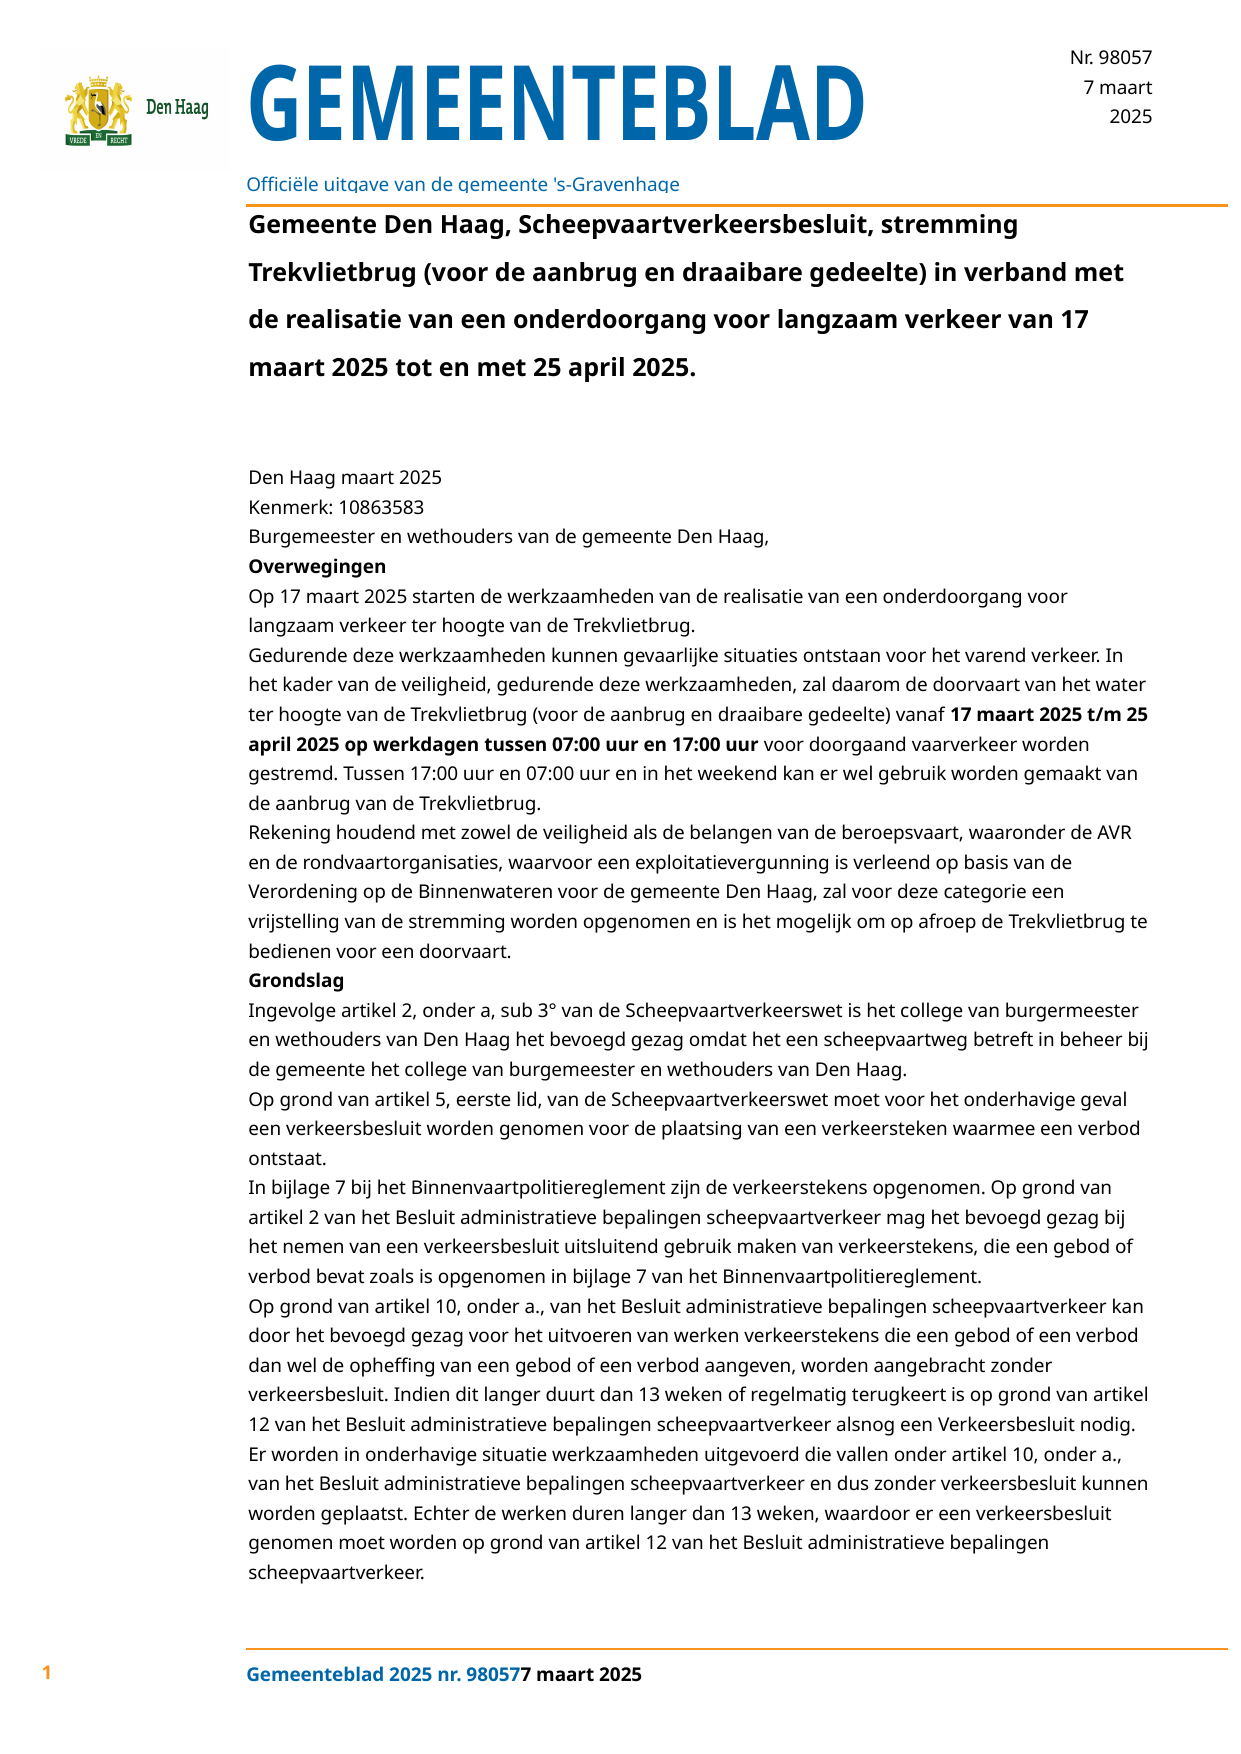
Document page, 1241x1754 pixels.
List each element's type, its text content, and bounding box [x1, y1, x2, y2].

text Burgemeester en wethouders van de gemeente Den Haag, [248, 524, 1152, 549]
text Rekening houdend met zowel de veiligheid als de belangen van de beroepsvaart, waaronder de AVR en de rondvaartorganisaties, waarvoor een exploitatievergunning is verleend op basis van de Verordening op de Binnenwateren voor de gemeente Den Haag, zal voor deze categorie een vrijstelling van de stremming worden opgenomen en is het mogelijk om op afroep de Trekvlietbrug te bedienen voor een doorvaart. [248, 819, 1152, 964]
text Op 17 maart 2025 starten de werkzaamheden van de realisatie van een onderdoorgang voor langzaam verkeer ter hoogte van de Trekvlietbrug. [248, 583, 1152, 638]
text Er worden in onderhavige situatie werkzaamheden uitgevoerd die vallen onder artikel 10, onder a., van het Besluit administratieve bepalingen scheepvaartverkeer en dus zonder verkeersbesluit kunnen worden geplaatst. Echter de werken duren langer dan 13 weken, waardoor er een verkeersbesluit genomen moet worden op grond van artikel 12 van het Besluit administratieve bepalingen scheepvaartverkeer. [248, 1441, 1152, 1585]
text Kenmerk: 10863583 [248, 494, 1152, 520]
text Op grond van artikel 10, onder a., van het Besluit administratieve bepalingen scheepvaartverkeer kan door het bevoegd gezag voor het uitvoeren van werken verkeerstekens die een gebod of een verbod dan wel de opheffing van een gebod of een verbod aangeven, worden aangebracht zonder verkeersbesluit. Indien dit langer duurt dan 13 weken of regelmatig terugkeert is op grond van artikel 12 van het Besluit administratieve bepalingen scheepvaartverkeer alsnog een Verkeersbesluit nodig. [248, 1293, 1152, 1437]
text Den Haag maart 2025 [248, 464, 1152, 490]
text Gemeente Den Haag, Scheepvaartverkeersbesluit, stremming Trekvlietbrug (voor de aanbrug en draaibare gedeelte) in verband met de realisatie van een onderdoorgang voor langzaam verkeer van 17 maart 2025 tot en met 25 april 2025. [248, 207, 1152, 384]
picture [41, 47, 231, 172]
text Grondslag [248, 967, 1152, 993]
text Gedurende deze werkzaamheden kunnen gevaarlijke situaties ontstaan voor het varend verkeer. In het kader van de veiligheid, gedurende deze werkzaamheden, zal daarom de doorvaart van het water ter hoogte van de Trekvlietbrug (voor de aanbrug en draaibare gedeelte) vanaf 17 maart 2025 t/m 25 april 2025 op werkdagen tussen 07:00 uur en 17:00 uur voor doorgaand vaarverkeer worden gestremd. Tussen 17:00 uur en 07:00 uur en in het weekend kan er wel gebruik worden gemaakt van de aanbrug van de Trekvlietbrug. [248, 642, 1152, 816]
text Ingevolge artikel 2, onder a, sub 3° van de Scheepvaartverkeerswet is het college van burgermeester en wethouders van Den Haag het bevoegd gezag omdat het een scheepvaartweg betreft in beheer bij de gemeente het college van burgemeester en wethouders van Den Haag. [248, 997, 1152, 1082]
text Overwegingen [248, 553, 1152, 579]
text Op grond van artikel 5, eerste lid, van de Scheepvaartverkeerswet moet voor het onderhavige geval een verkeersbesluit worden genomen voor de plaatsing van een verkeersteken waarmee een verbod ontstaat. [248, 1086, 1152, 1171]
text In bijlage 7 bij het Binnenvaartpolitiereglement zijn de verkeerstekens opgenomen. Op grond van artikel 2 van het Besluit administratieve bepalingen scheepvaartverkeer mag het bevoegd gezag bij het nemen van een verkeersbesluit uitsluitend gebruik maken van verkeerstekens, die een gebod of verbod bevat zoals is opgenomen in bijlage 7 van het Binnenvaartpolitiereglement. [248, 1174, 1152, 1289]
